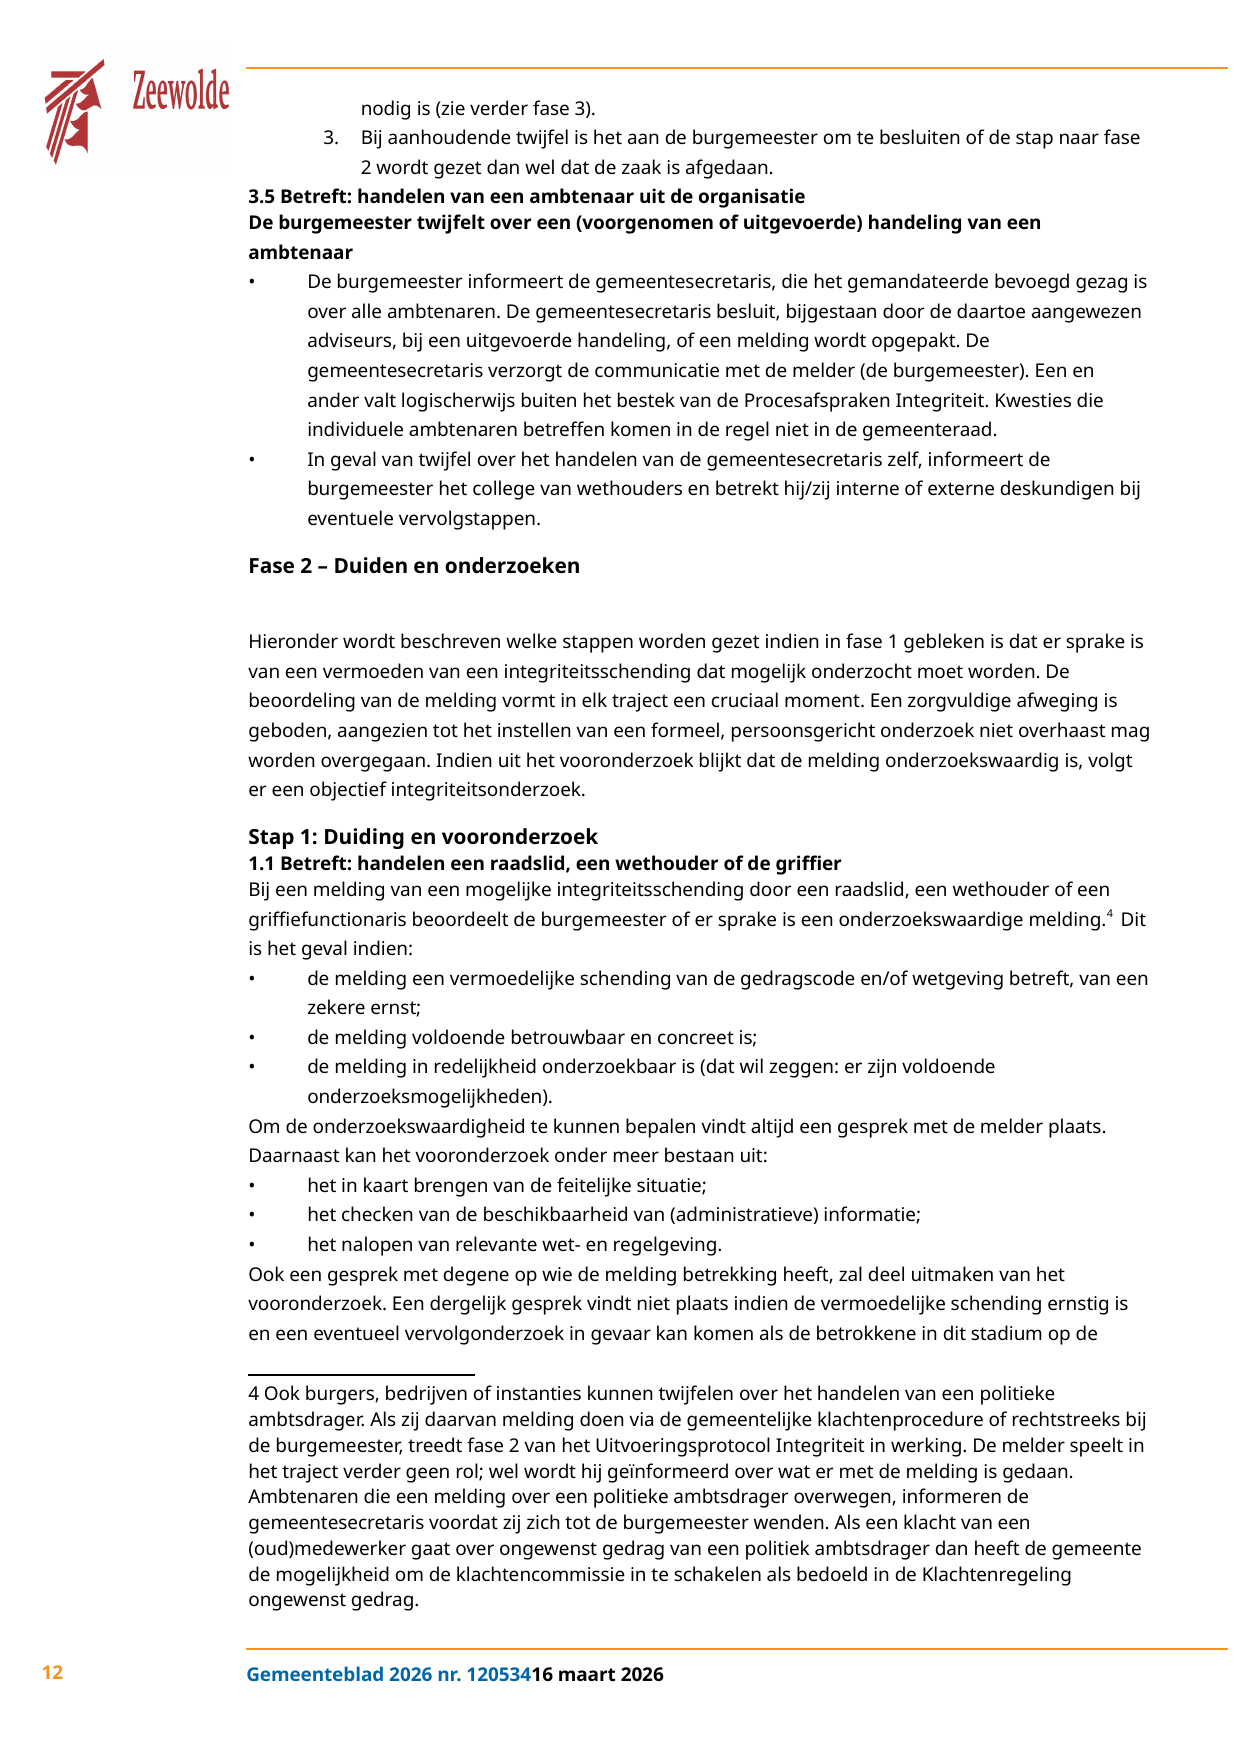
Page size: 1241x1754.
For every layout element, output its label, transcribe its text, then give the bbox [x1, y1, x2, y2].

list nodig is (zie verder fase 3). [323, 95, 1152, 121]
list Bij aanhoudende twijfel is het aan de burgemeester om te besluiten of de stap naar fase 2 wordt gezet dan wel dat de zaak is afgedaan. [323, 124, 1152, 180]
list In geval van twijfel over het handelen van de gemeentesecretaris zelf, informeert de burgemeester het college van wethouders en betrekt hij/zij interne of externe deskundigen bij eventuele vervolgstappen. [248, 446, 1152, 531]
text Stap 1: Duiding en vooronderzoek [248, 822, 1152, 850]
list De burgemeester informeert de gemeentesecretaris, die het gemandateerde bevoegd gezag is over alle ambtenaren. De gemeentesecretaris besluit, bijgestaan door de daartoe aangewezen adviseurs, bij een uitgevoerde handeling, of een melding wordt opgepakt. De gemeentesecretaris verzorgt de communicatie met de melder (de burgemeester). Een en ander valt logischerwijs buiten het bestek van de Procesafspraken Integriteit. Kwesties die individuele ambtenaren betreffen komen in de regel niet in de gemeenteraad. [248, 268, 1152, 442]
text Fase 2 – Duiden en onderzoeken [248, 551, 1152, 579]
picture [41, 47, 231, 172]
list het checken van de beschikbaarheid van (administratieve) informatie; [248, 1202, 1152, 1227]
list de melding voldoende betrouwbaar en concreet is; [248, 1024, 1152, 1050]
text De burgemeester twijfelt over een (voorgenomen of uitgevoerde) handeling van een ambtenaar [248, 209, 1152, 264]
text Om de onderzoekswaardigheid te kunnen bepalen vindt altijd een gesprek met de melder plaats. Daarnaast kan het vooronderzoek onder meer bestaan uit: [248, 1113, 1152, 1168]
text Bij een melding van een mogelijke integriteitsschending door een raadslid, een wethouder of een griffiefunctionaris beoordeelt de burgemeester of er sprake is een onderzoekswaardige melding. Dit is het geval indien: [248, 876, 1152, 961]
list de melding in redelijkheid onderzoekbaar is (dat wil zeggen: er zijn voldoende onderzoeksmogelijkheden). [248, 1054, 1152, 1109]
text 3.5 Betreft: handelen van een ambtenaar uit de organisatie [248, 183, 1152, 209]
text Ook een gesprek met degene op wie de melding betrekking heeft, zal deel uitmaken van het vooronderzoek. Een dergelijk gesprek vindt niet plaats indien de vermoedelijke schending ernstig is en een eventueel vervolgonderzoek in gevaar kan komen als de betrokkene in dit stadium op de [248, 1261, 1152, 1346]
text Ook burgers, bedrijven of instanties kunnen twijfelen over het handelen van een politieke ambtsdrager. Als zij daarvan melding doen via de gemeentelijke klachtenprocedure of rechtstreeks bij de burgemeester, treedt fase 2 van het Uitvoeringsprotocol Integriteit in werking. De melder speelt in het traject verder geen rol; wel wordt hij geïnformeerd over wat er met de melding is gedaan. Ambtenaren die een melding over een politieke ambtsdrager overwegen, informeren de gemeentesecretaris voordat zij zich tot de burgemeester wenden. Als een klacht van een (oud)medewerker gaat over ongewenst gedrag van een politiek ambtsdrager dan heeft de gemeente de mogelijkheid om de klachtencommissie in te schakelen als bedoeld in de Klachtenregeling ongewenst gedrag. [248, 1381, 1152, 1612]
text Hieronder wordt beschreven welke stappen worden gezet indien in fase 1 gebleken is dat er sprake is van een vermoeden van een integriteitsschending dat mogelijk onderzocht moet worden. De beoordeling van de melding vormt in elk traject een cruciaal moment. Een zorgvuldige afweging is geboden, aangezien tot het instellen van een formeel, persoonsgericht onderzoek niet overhaast mag worden overgegaan. Indien uit het vooronderzoek blijkt dat de melding onderzoekswaardig is, volgt er een objectief integriteitsonderzoek. [248, 628, 1152, 802]
list het nalopen van relevante wet- en regelgeving. [248, 1231, 1152, 1257]
text 1.1 Betreft: handelen een raadslid, een wethouder of de griffier [248, 850, 1152, 876]
list de melding een vermoedelijke schending van de gedragscode en/of wetgeving betreft, van een zekere ernst; [248, 965, 1152, 1020]
list het in kaart brengen van de feitelijke situatie; [248, 1172, 1152, 1198]
